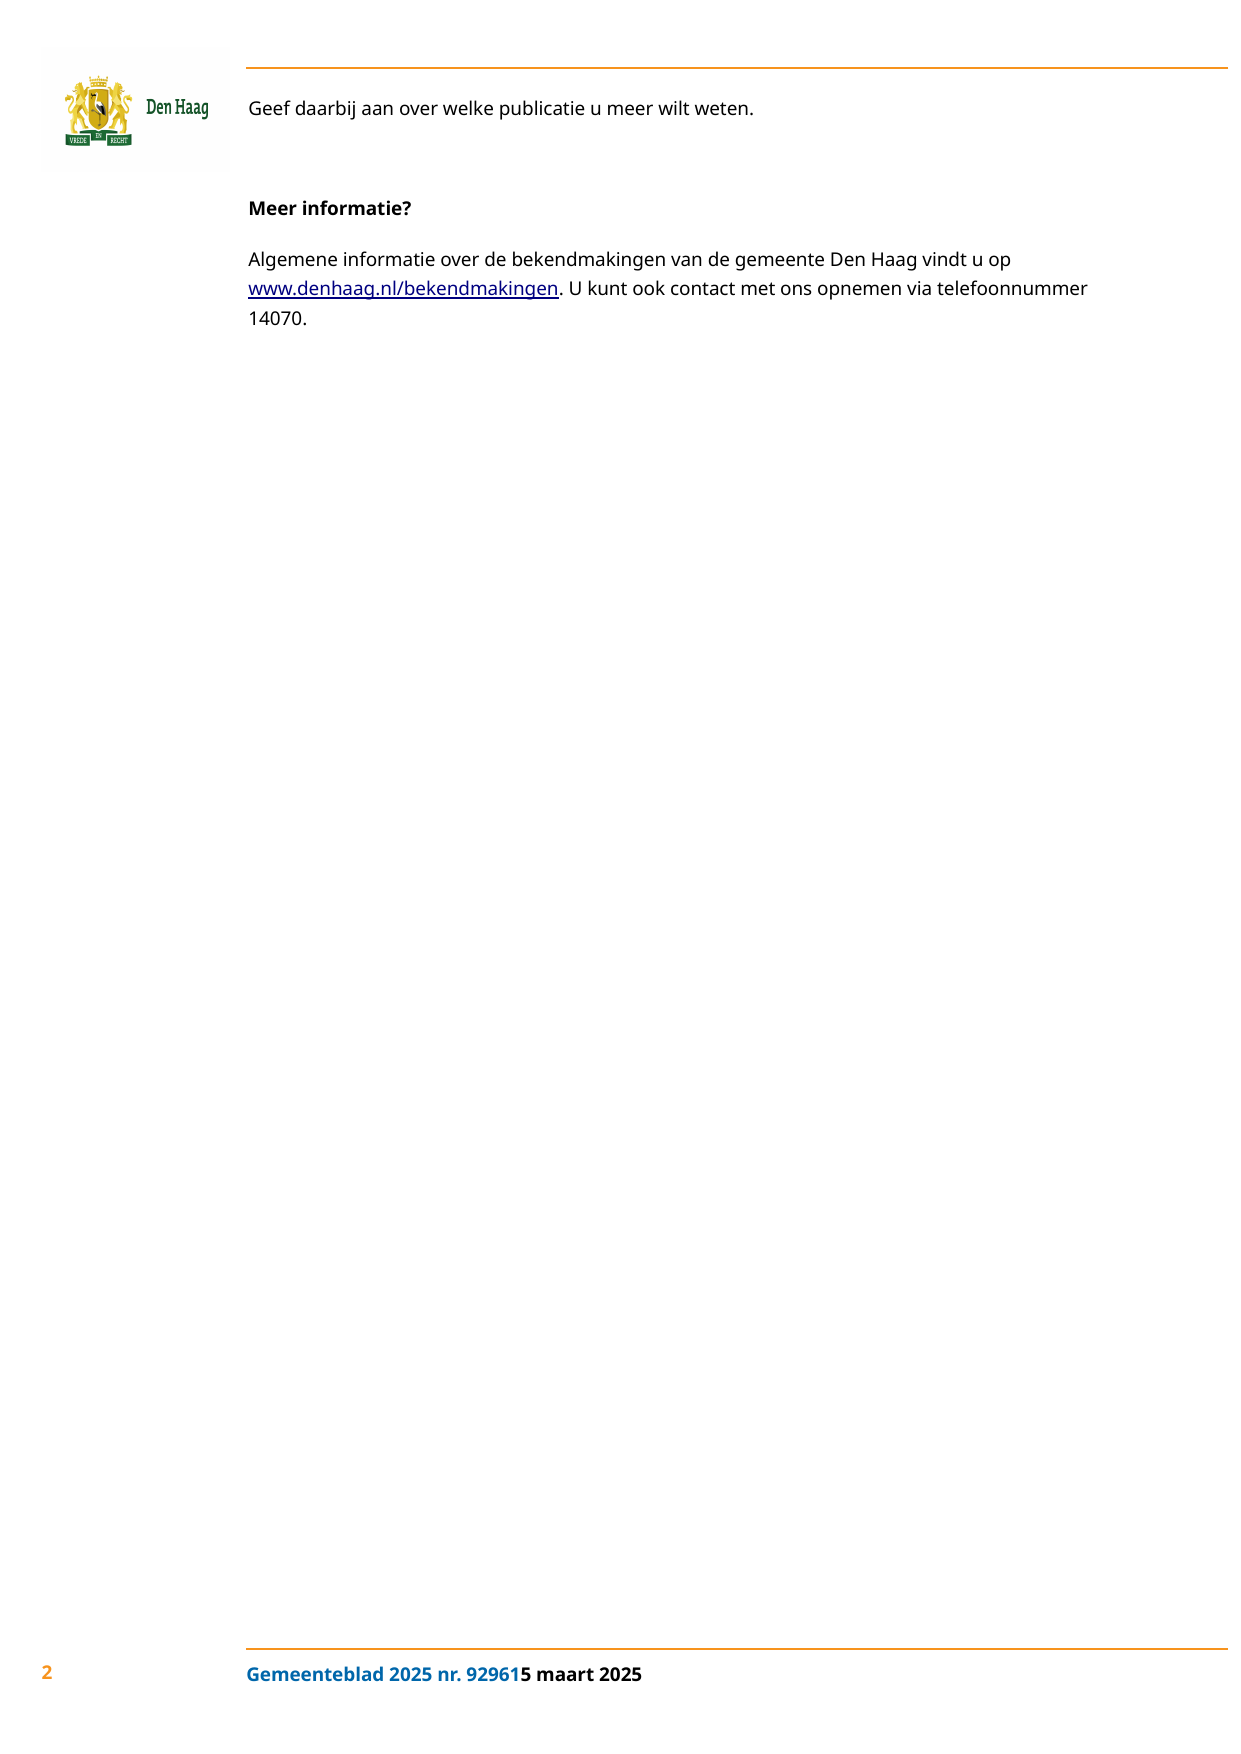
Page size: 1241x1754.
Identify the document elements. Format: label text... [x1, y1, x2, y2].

text Geef daarbij aan over welke publicatie u meer wilt weten. [248, 95, 1152, 121]
text Meer informatie? [248, 196, 1152, 221]
picture [41, 47, 231, 172]
text Algemene informatie over de bekendmakingen van de gemeente Den Haag vindt u op www.denhaag.nl/bekendmakingen. U kunt ook contact met ons opnemen via telefoonnummer 14070. [248, 246, 1152, 331]
